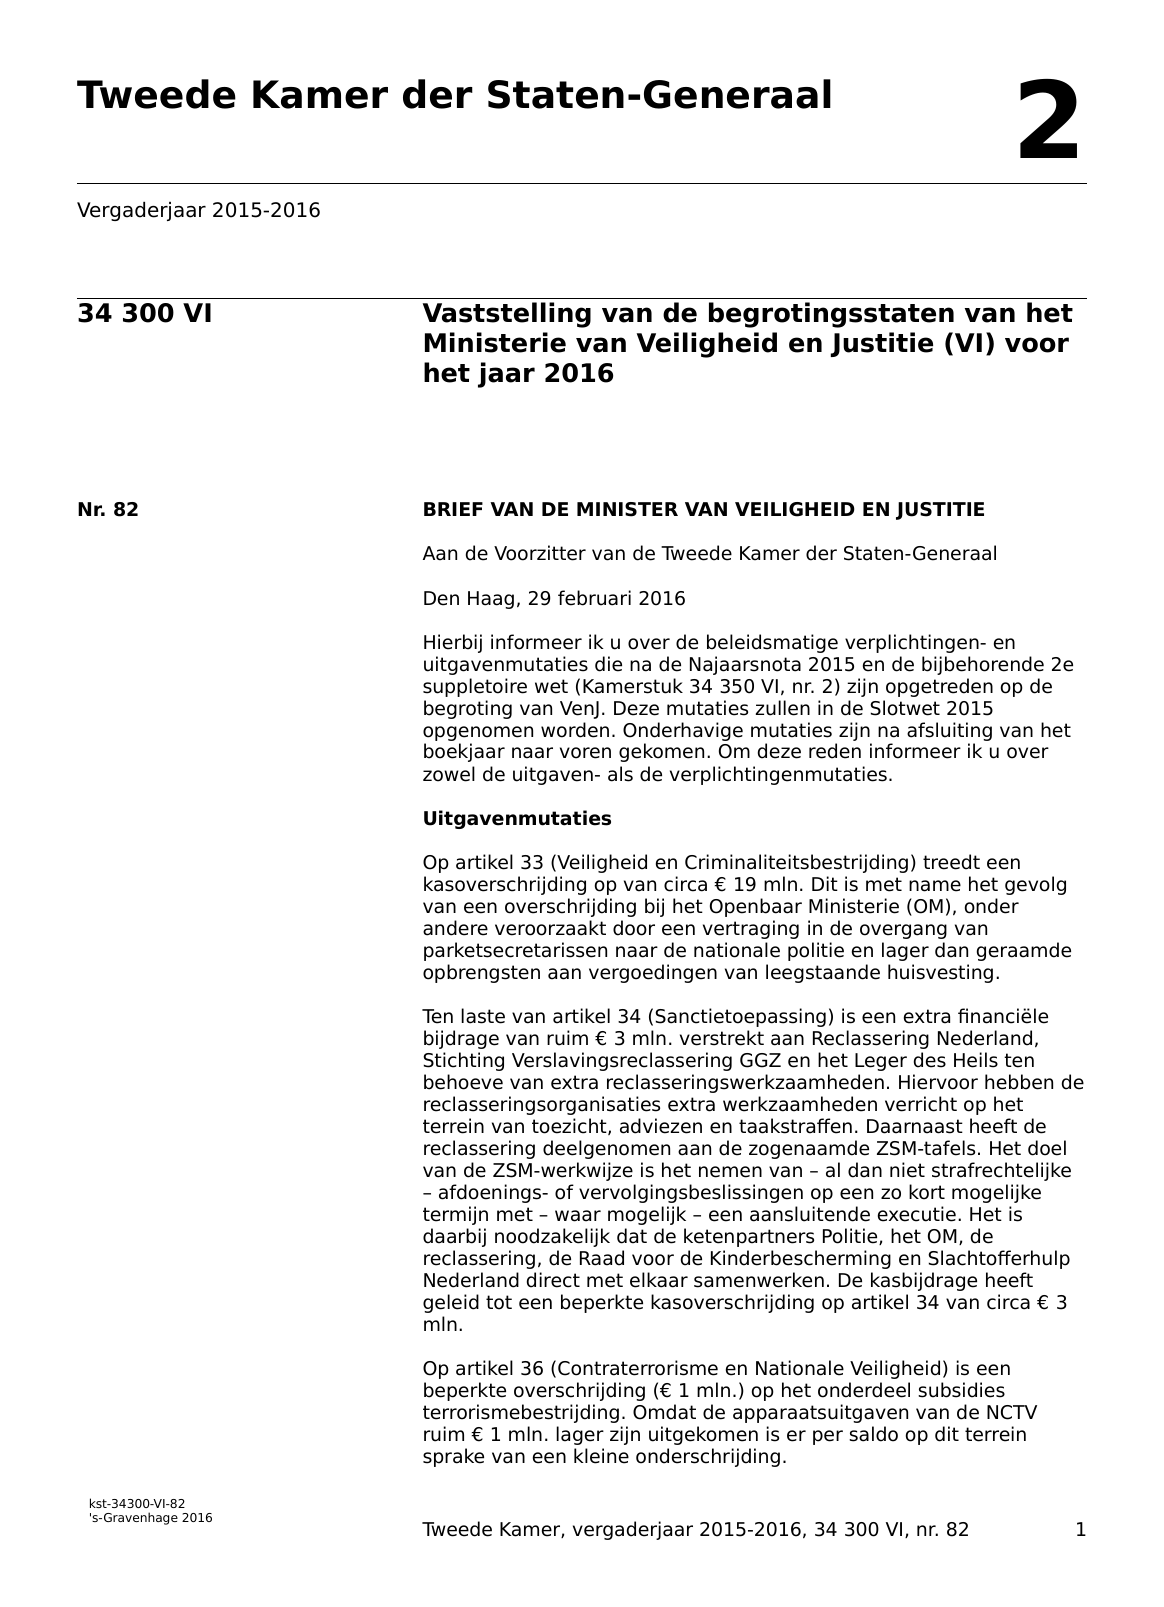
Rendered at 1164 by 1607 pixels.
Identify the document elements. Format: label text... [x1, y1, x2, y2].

text Op artikel 33 (Veiligheid en Criminaliteitsbestrijding) treedt een kasoverschrijding op van circa € 19 mln. Dit is met name het gevolg van een overschrijding bij het Openbaar Ministerie (OM), onder andere veroorzaakt door een vertraging in de overgang van parketsecretarissen naar de nationale politie en lager dan geraamde opbrengsten aan vergoedingen van leegstaande huisvesting. [422, 852, 1087, 984]
text kst-34300-VI-82 [88, 1497, 323, 1511]
subtitle 34 300 VI Vaststelling van de begrotingsstaten van het Ministerie van Veiligheid en Justitie (VI) voor het jaar 2016 [77, 299, 1087, 388]
text Hierbij informeer ik u over de beleidsmatige verplichtingen- en uitgavenmutaties die na de Najaarsnota 2015 en de bijbehorende 2e suppletoire wet (Kamerstuk 34 350 VI, nr. 2) zijn opgetreden op de begroting van VenJ. Deze mutaties zullen in de Slotwet 2015 opgenomen worden. Onderhavige mutaties zijn na afsluiting van het boekjaar naar voren gekomen. Om deze reden informeer ik u over zowel de uitgaven- als de verplichtingenmutaties. [422, 632, 1087, 785]
table_cell Vergaderjaar 2015-2016 [77, 184, 1087, 298]
table_header Tweede Kamer der Staten-Generaal [77, 59, 886, 183]
subtitle Uitgavenmutaties [422, 808, 1087, 829]
text Op artikel 36 (Contraterrorisme en Nationale Veiligheid) is een beperkte overschrijding (€ 1 mln.) op het onderdeel subsidies terrorismebestrijding. Omdat de apparaatsuitgaven van de NCTV ruim € 1 mln. lager zijn uitgekomen is er per saldo op dit terrein sprake van een kleine onderschrijding. [422, 1358, 1087, 1468]
text Aan de Voorzitter van de Tweede Kamer der Staten-Generaal [422, 543, 1087, 565]
table_header 2 [886, 59, 1087, 183]
text 's-Gravenhage 2016 [88, 1511, 323, 1525]
text Ten laste van artikel 34 (Sanctietoepassing) is een extra financiële bijdrage van ruim € 3 mln. verstrekt aan Reclassering Nederland, Stichting Verslavingsreclassering GGZ en het Leger des Heils ten behoeve van extra reclasseringswerkzaamheden. Hiervoor hebben de reclasseringsorganisaties extra werkzaamheden verricht op het terrein van toezicht, adviezen en taakstraffen. Daarnaast heeft de reclassering deelgenomen aan de zogenaamde ZSM-tafels. Het doel van de ZSM-werkwijze is het nemen van – al dan niet strafrechtelijke – afdoenings- of vervolgingsbeslissingen op een zo kort mogelijke termijn met – waar mogelijk – een aansluitende executie. Het is daarbij noodzakelijk dat de ketenpartners Politie, het OM, de reclassering, de Raad voor de Kinderbescherming en Slachtofferhulp Nederland direct met elkaar samenwerken. De kasbijdrage heeft geleid tot een beperkte kasoverschrijding op artikel 34 van circa € 3 mln. [422, 1006, 1087, 1336]
subtitle Nr. 82 BRIEF VAN DE MINISTER VAN VEILIGHEID EN JUSTITIE [77, 499, 1087, 521]
text Den Haag, 29 februari 2016 [422, 587, 1087, 609]
